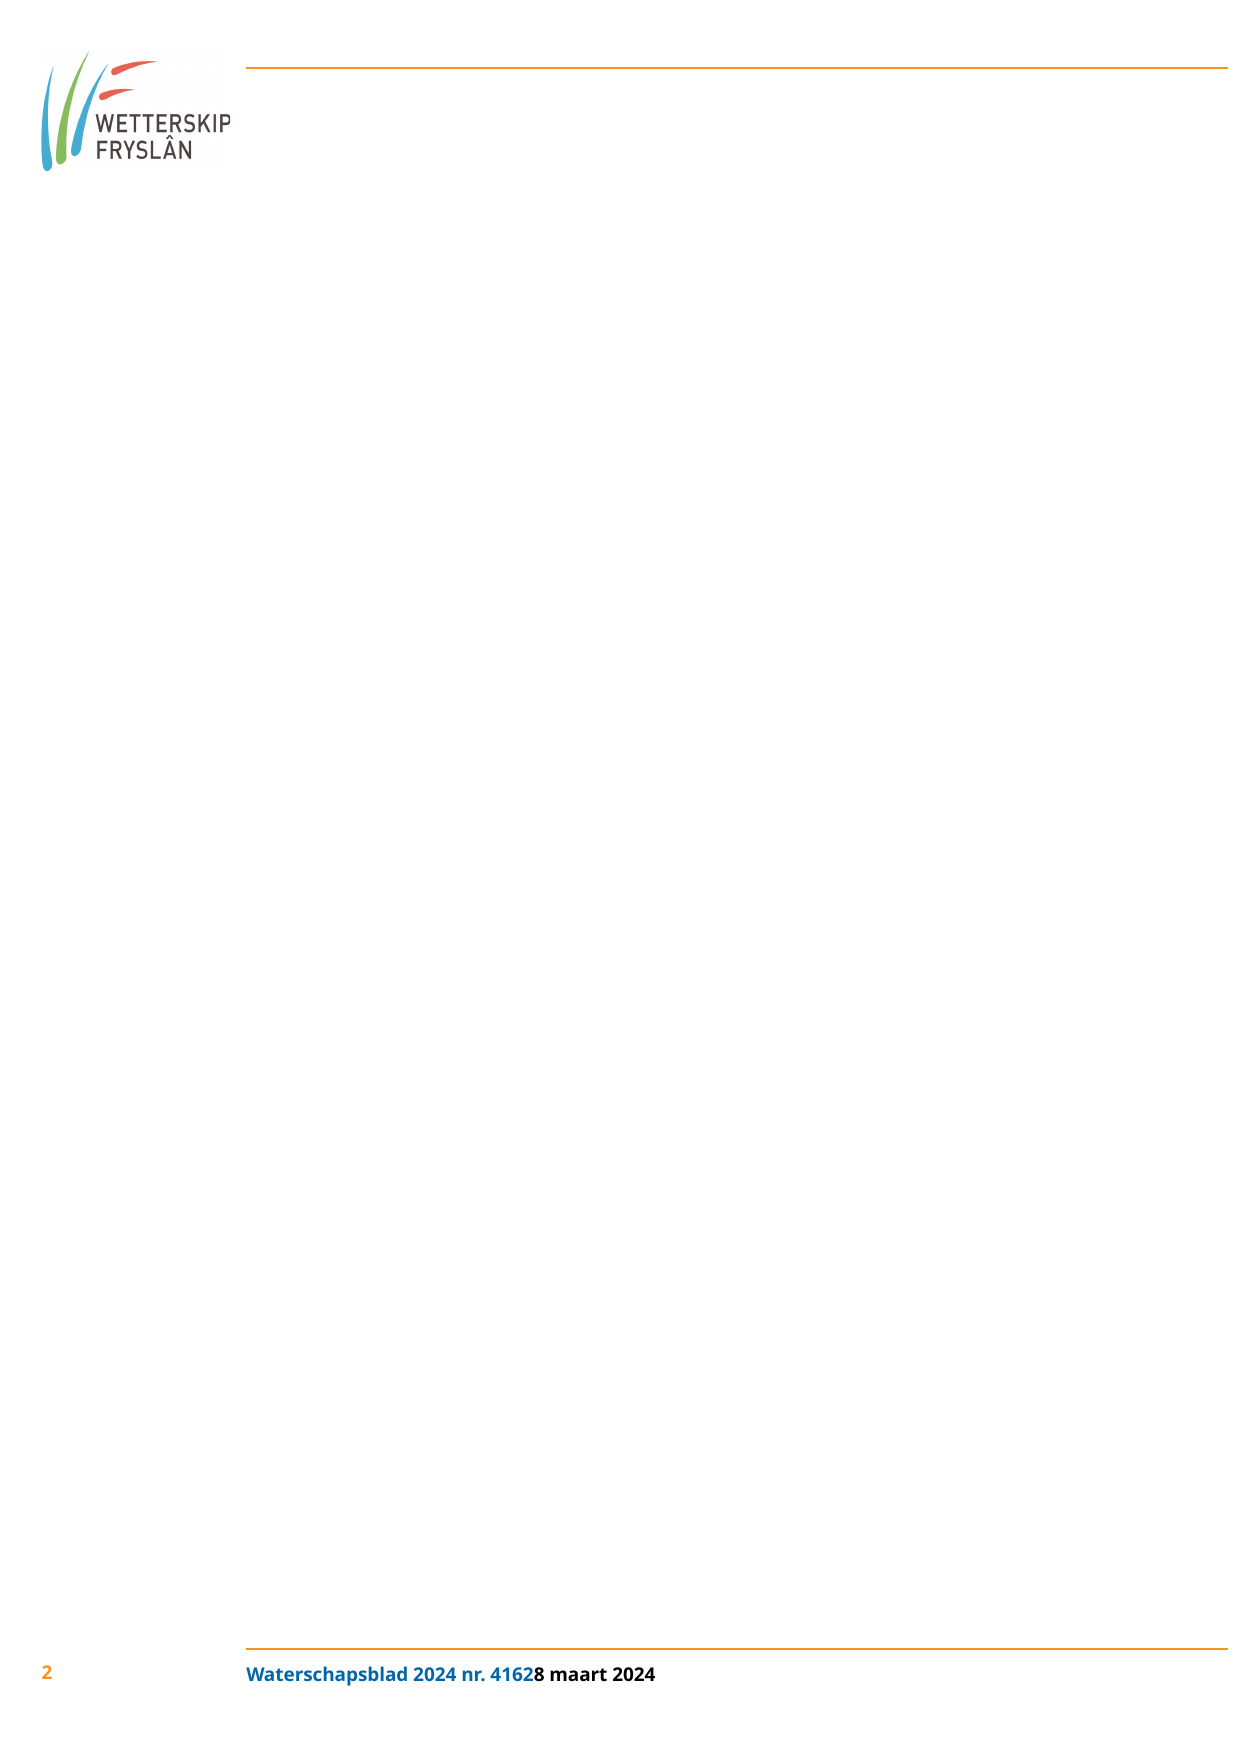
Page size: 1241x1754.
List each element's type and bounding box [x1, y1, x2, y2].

picture [41, 47, 231, 172]
